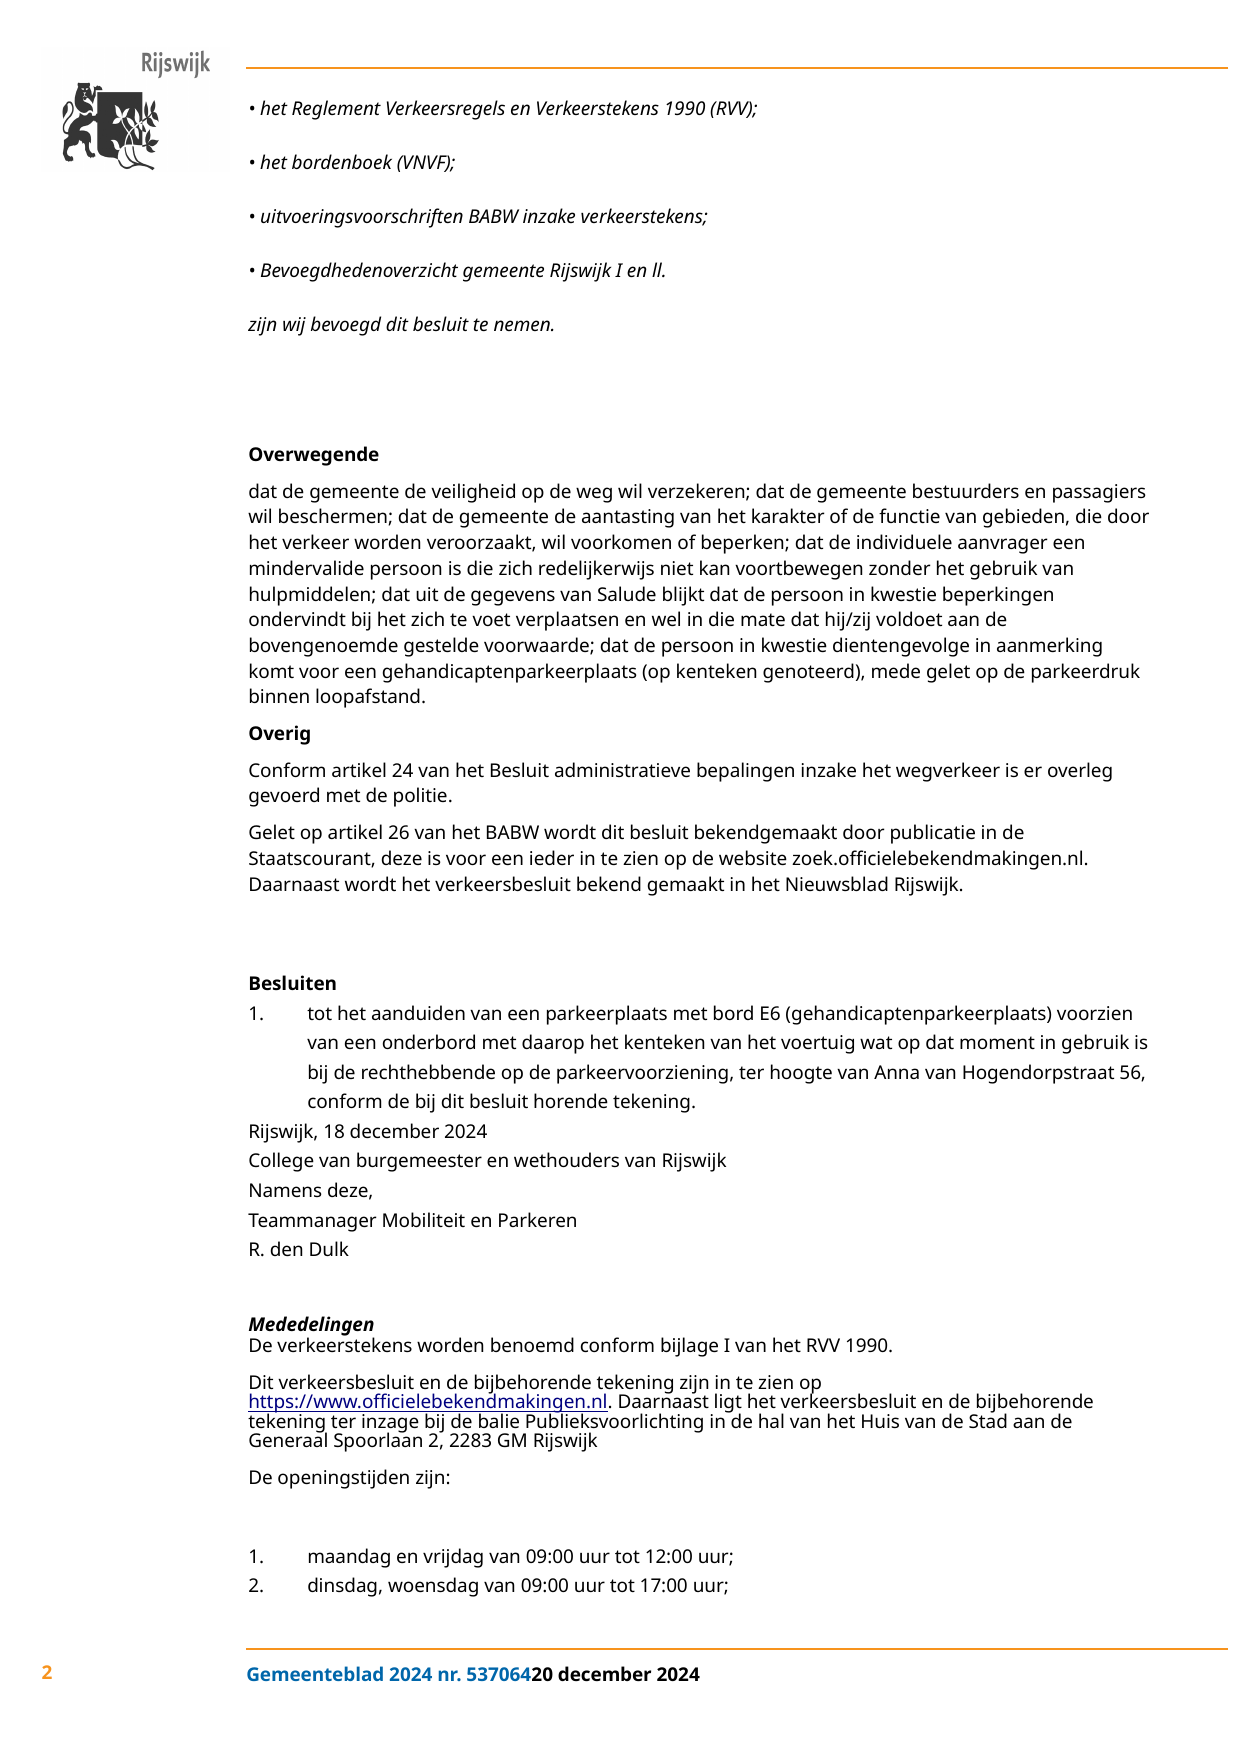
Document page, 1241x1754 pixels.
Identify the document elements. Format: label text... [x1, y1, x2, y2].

text Rijswijk, 18 december 2024 [248, 1118, 1152, 1144]
list maandag en vrijdag van 09:00 uur tot 12:00 uur; [248, 1543, 1152, 1569]
text De openingstijden zijn: [248, 1469, 1152, 1488]
text R. den Dulk [248, 1236, 1152, 1262]
text • het Reglement Verkeersregels en Verkeerstekens 1990 (RVV); [248, 95, 1152, 121]
text De verkeerstekens worden benoemd conform bijlage I van het RVV 1990. [248, 1337, 1152, 1356]
list tot het aanduiden van een parkeerplaats met bord E6 (gehandicaptenparkeerplaats) voorzien van een onderbord met daarop het kenteken van het voertuig wat op dat moment in gebruik is bij de rechthebbende op de parkeervoorziening, ter hoogte van Anna van Hogendorpstraat 56, conform de bij dit besluit horende tekening. [248, 1000, 1152, 1114]
text College van burgemeester en wethouders van Rijswijk [248, 1148, 1152, 1173]
text Gelet op artikel 26 van het BABW wordt dit besluit bekendgemaakt door publicatie in de Staatscourant, deze is voor een ieder in te zien op de website zoek.officielebekendmakingen.nl. Daarnaast wordt het verkeersbesluit bekend gemaakt in het Nieuwsblad Rijswijk. [248, 819, 1152, 897]
text zijn wij bevoegd dit besluit te nemen. [248, 311, 1152, 337]
text Dit verkeersbesluit en de bijbehorende tekening zijn in te zien op https://www.officielebekendmakingen.nl. Daarnaast ligt het verkeersbesluit en de bijbehorende tekening ter inzage bij de balie Publieksvoorlichting in de hal van het Huis van de Stad aan de Generaal Spoorlaan 2, 2283 GM Rijswijk [248, 1374, 1152, 1451]
text dat de gemeente de veiligheid op de weg wil verzekeren; dat de gemeente bestuurders en passagiers wil beschermen; dat de gemeente de aantasting van het karakter of de functie van gebieden, die door het verkeer worden veroorzaakt, wil voorkomen of beperken; dat de individuele aanvrager een mindervalide persoon is die zich redelijkerwijs niet kan voortbewegen zonder het gebruik van hulpmiddelen; dat uit de gegevens van Salude blijkt dat de persoon in kwestie beperkingen ondervindt bij het zich te voet verplaatsen en wel in die mate dat hij/zij voldoet aan de bovengenoemde gestelde voorwaarde; dat de persoon in kwestie dientengevolge in aanmerking komt voor een gehandicaptenparkeerplaats (op kenteken genoteerd), mede gelet op de parkeerdruk binnen loopafstand. [248, 478, 1152, 709]
text Besluiten [248, 970, 1152, 996]
text • Bevoegdhedenoverzicht gemeente Rijswijk I en ll. [248, 257, 1152, 283]
text Teammanager Mobiliteit en Parkeren [248, 1207, 1152, 1233]
text Overig [248, 720, 1152, 746]
text Conform artikel 24 van het Besluit administratieve bepalingen inzake het wegverkeer is er overleg gevoerd met de politie. [248, 757, 1152, 808]
text Overwegende [248, 441, 1152, 467]
list dinsdag, woensdag van 09:00 uur tot 17:00 uur; [248, 1572, 1152, 1598]
text • uitvoeringsvoorschriften BABW inzake verkeerstekens; [248, 203, 1152, 229]
text Namens deze, [248, 1177, 1152, 1203]
text Mededelingen [248, 1311, 1152, 1337]
text • het bordenboek (VNVF); [248, 149, 1152, 174]
picture [41, 47, 231, 172]
